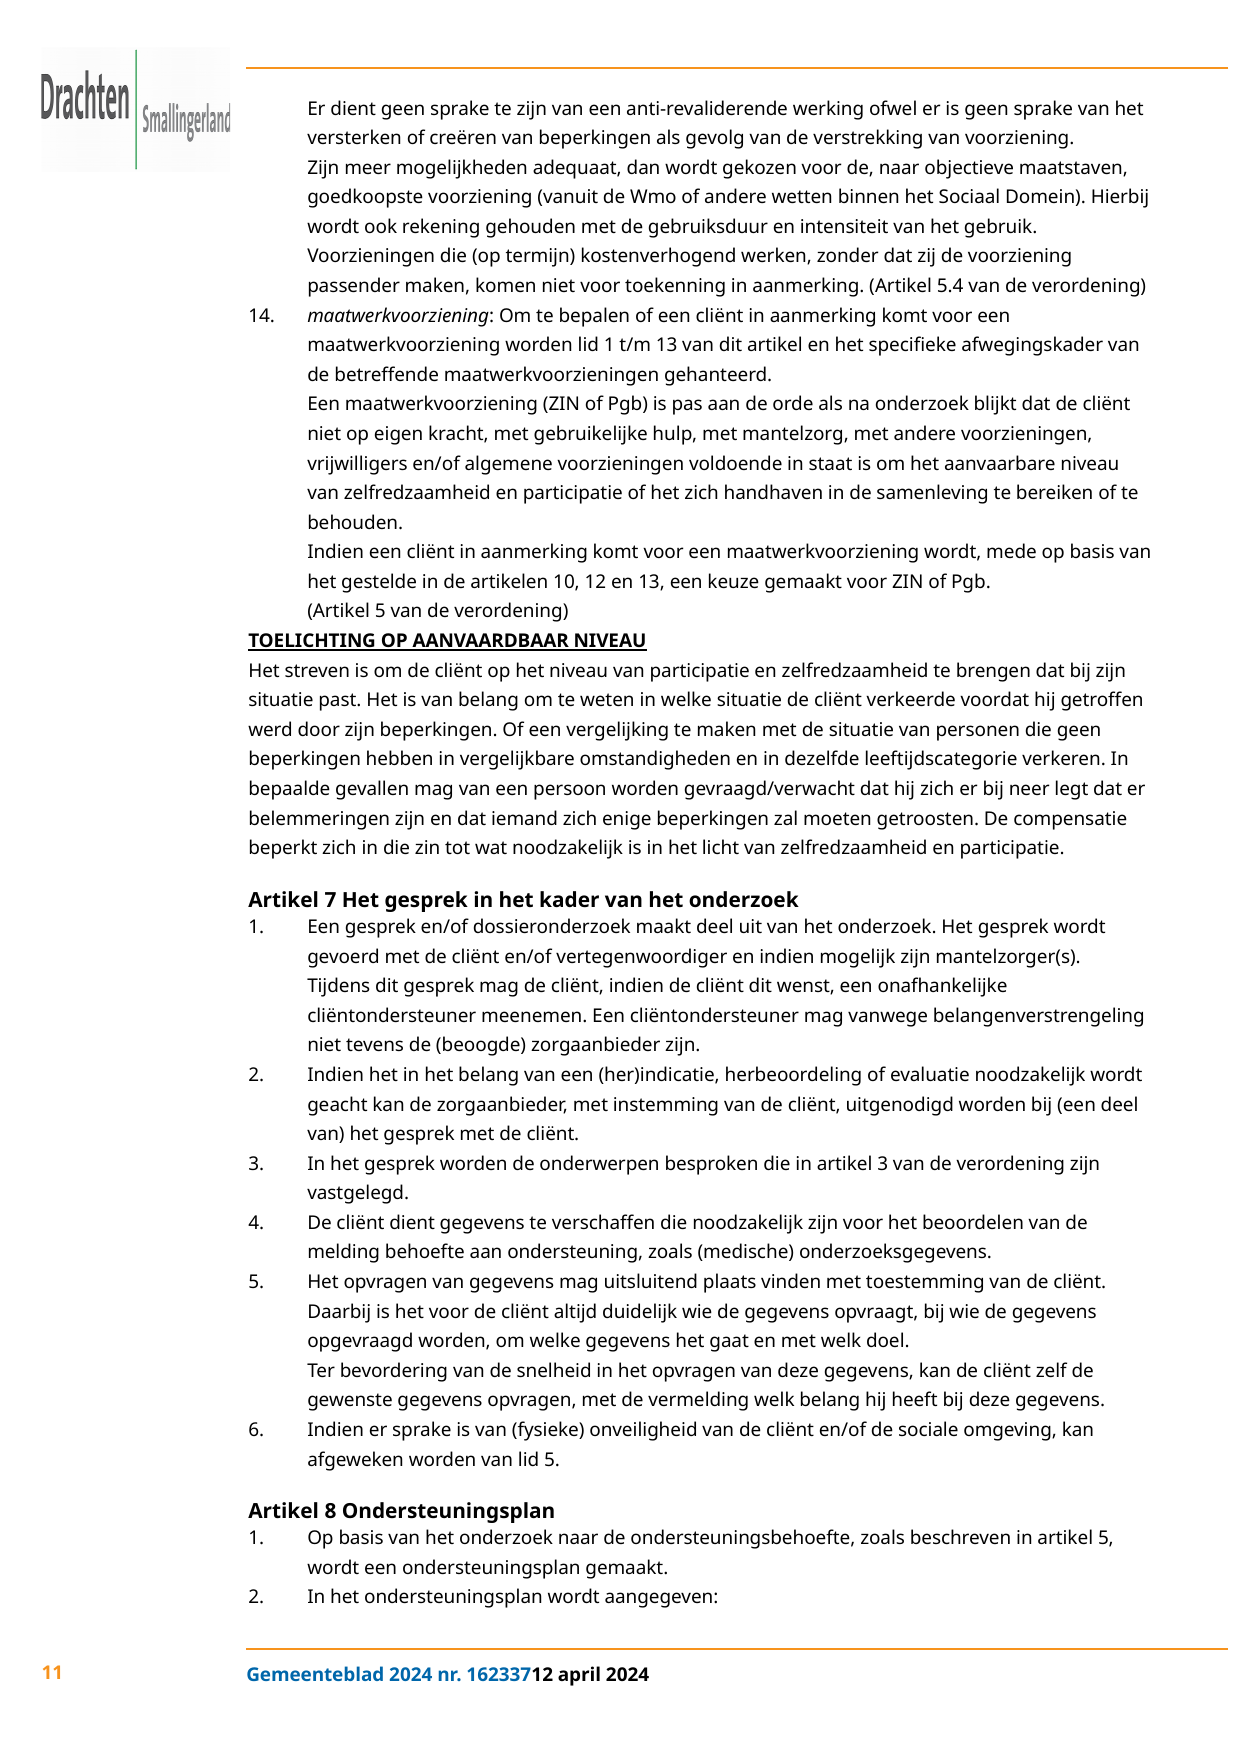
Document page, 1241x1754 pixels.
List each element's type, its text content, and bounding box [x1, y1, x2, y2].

list Een maatwerkvoorziening (ZIN of Pgb) is pas aan de orde als na onderzoek blijkt dat de cliënt niet op eigen kracht, met gebruikelijke hulp, met mantelzorg, met andere voorzieningen, vrijwilligers en/of algemene voorzieningen voldoende in staat is om het aanvaarbare niveau van zelfredzaamheid en participatie of het zich handhaven in de samenleving te bereiken of te behouden. [248, 391, 1152, 535]
text Artikel 7 Het gesprek in het kader van het onderzoek [248, 885, 1152, 913]
list In het ondersteuningsplan wordt aangegeven: [248, 1584, 1152, 1609]
list maatwerkvoorziening: Om te bepalen of een cliënt in aanmerking komt voor een maatwerkvoorziening worden lid 1 t/m 13 van dit artikel en het specifieke afwegingskader van de betreffende maatwerkvoorzieningen gehanteerd. [248, 302, 1152, 387]
list De cliënt dient gegevens te verschaffen die noodzakelijk zijn voor het beoordelen van de melding behoefte aan ondersteuning, zoals (medische) onderzoeksgegevens. [248, 1209, 1152, 1264]
list Er dient geen sprake te zijn van een anti-revaliderende werking ofwel er is geen sprake van het versterken of creëren van beperkingen als gevolg van de verstrekking van voorziening. [248, 95, 1152, 150]
list (Artikel 5 van de verordening) [248, 598, 1152, 623]
list Daarbij is het voor de cliënt altijd duidelijk wie de gegevens opvraagt, bij wie de gegevens opgevraagd worden, om welke gegevens het gaat en met welk doel. [248, 1298, 1152, 1353]
text Artikel 8 Ondersteuningsplan [248, 1496, 1152, 1524]
list Het opvragen van gegevens mag uitsluitend plaats vinden met toestemming van de cliënt. [248, 1268, 1152, 1294]
list Zijn meer mogelijkheden adequaat, dan wordt gekozen voor de, naar objectieve maatstaven, goedkoopste voorziening (vanuit de Wmo of andere wetten binnen het Sociaal Domein). Hierbij wordt ook rekening gehouden met de gebruiksduur en intensiteit van het gebruik. Voorzieningen die (op termijn) kostenverhogend werken, zonder dat zij de voorziening passender maken, komen niet voor toekenning in aanmerking. (Artikel 5.4 van de verordening) [248, 154, 1152, 298]
picture [41, 47, 231, 172]
list Tijdens dit gesprek mag de cliënt, indien de cliënt dit wenst, een onafhankelijke cliëntondersteuner meenemen. Een cliëntondersteuner mag vanwege belangenverstrengeling niet tevens de (beoogde) zorgaanbieder zijn. [248, 972, 1152, 1057]
text Het streven is om de cliënt op het niveau van participatie en zelfredzaamheid te brengen dat bij zijn situatie past. Het is van belang om te weten in welke situatie de cliënt verkeerde voordat hij getroffen werd door zijn beperkingen. Of een vergelijking te maken met de situatie van personen die geen beperkingen hebben in vergelijkbare omstandigheden en in dezelfde leeftijdscategorie verkeren. In bepaalde gevallen mag van een persoon worden gevraagd/verwacht dat hij zich er bij neer legt dat er belemmeringen zijn en dat iemand zich enige beperkingen zal moeten getroosten. De compensatie beperkt zich in die zin tot wat noodzakelijk is in het licht van zelfredzaamheid en participatie. [248, 657, 1152, 860]
list Indien een cliënt in aanmerking komt voor een maatwerkvoorziening wordt, mede op basis van het gestelde in de artikelen 10, 12 en 13, een keuze gemaakt voor ZIN of Pgb. [248, 538, 1152, 594]
list Indien er sprake is van (fysieke) onveiligheid van de cliënt en/of de sociale omgeving, kan afgeweken worden van lid 5. [248, 1416, 1152, 1471]
list Indien het in het belang van een (her)indicatie, herbeoordeling of evaluatie noodzakelijk wordt geacht kan de zorgaanbieder, met instemming van de cliënt, uitgenodigd worden bij (een deel van) het gesprek met de cliënt. [248, 1061, 1152, 1146]
list Ter bevordering van de snelheid in het opvragen van deze gegevens, kan de cliënt zelf de gewenste gegevens opvragen, met de vermelding welk belang hij heeft bij deze gegevens. [248, 1357, 1152, 1412]
list In het gesprek worden de onderwerpen besproken die in artikel 3 van de verordening zijn vastgelegd. [248, 1150, 1152, 1205]
list Een gesprek en/of dossieronderzoek maakt deel uit van het onderzoek. Het gesprek wordt gevoerd met de cliënt en/of vertegenwoordiger en indien mogelijk zijn mantelzorger(s). [248, 913, 1152, 968]
text TOELICHTING OP AANVAARDBAAR NIVEAU [248, 627, 1152, 653]
list Op basis van het onderzoek naar de ondersteuningsbehoefte, zoals beschreven in artikel 5, wordt een ondersteuningsplan gemaakt. [248, 1524, 1152, 1580]
